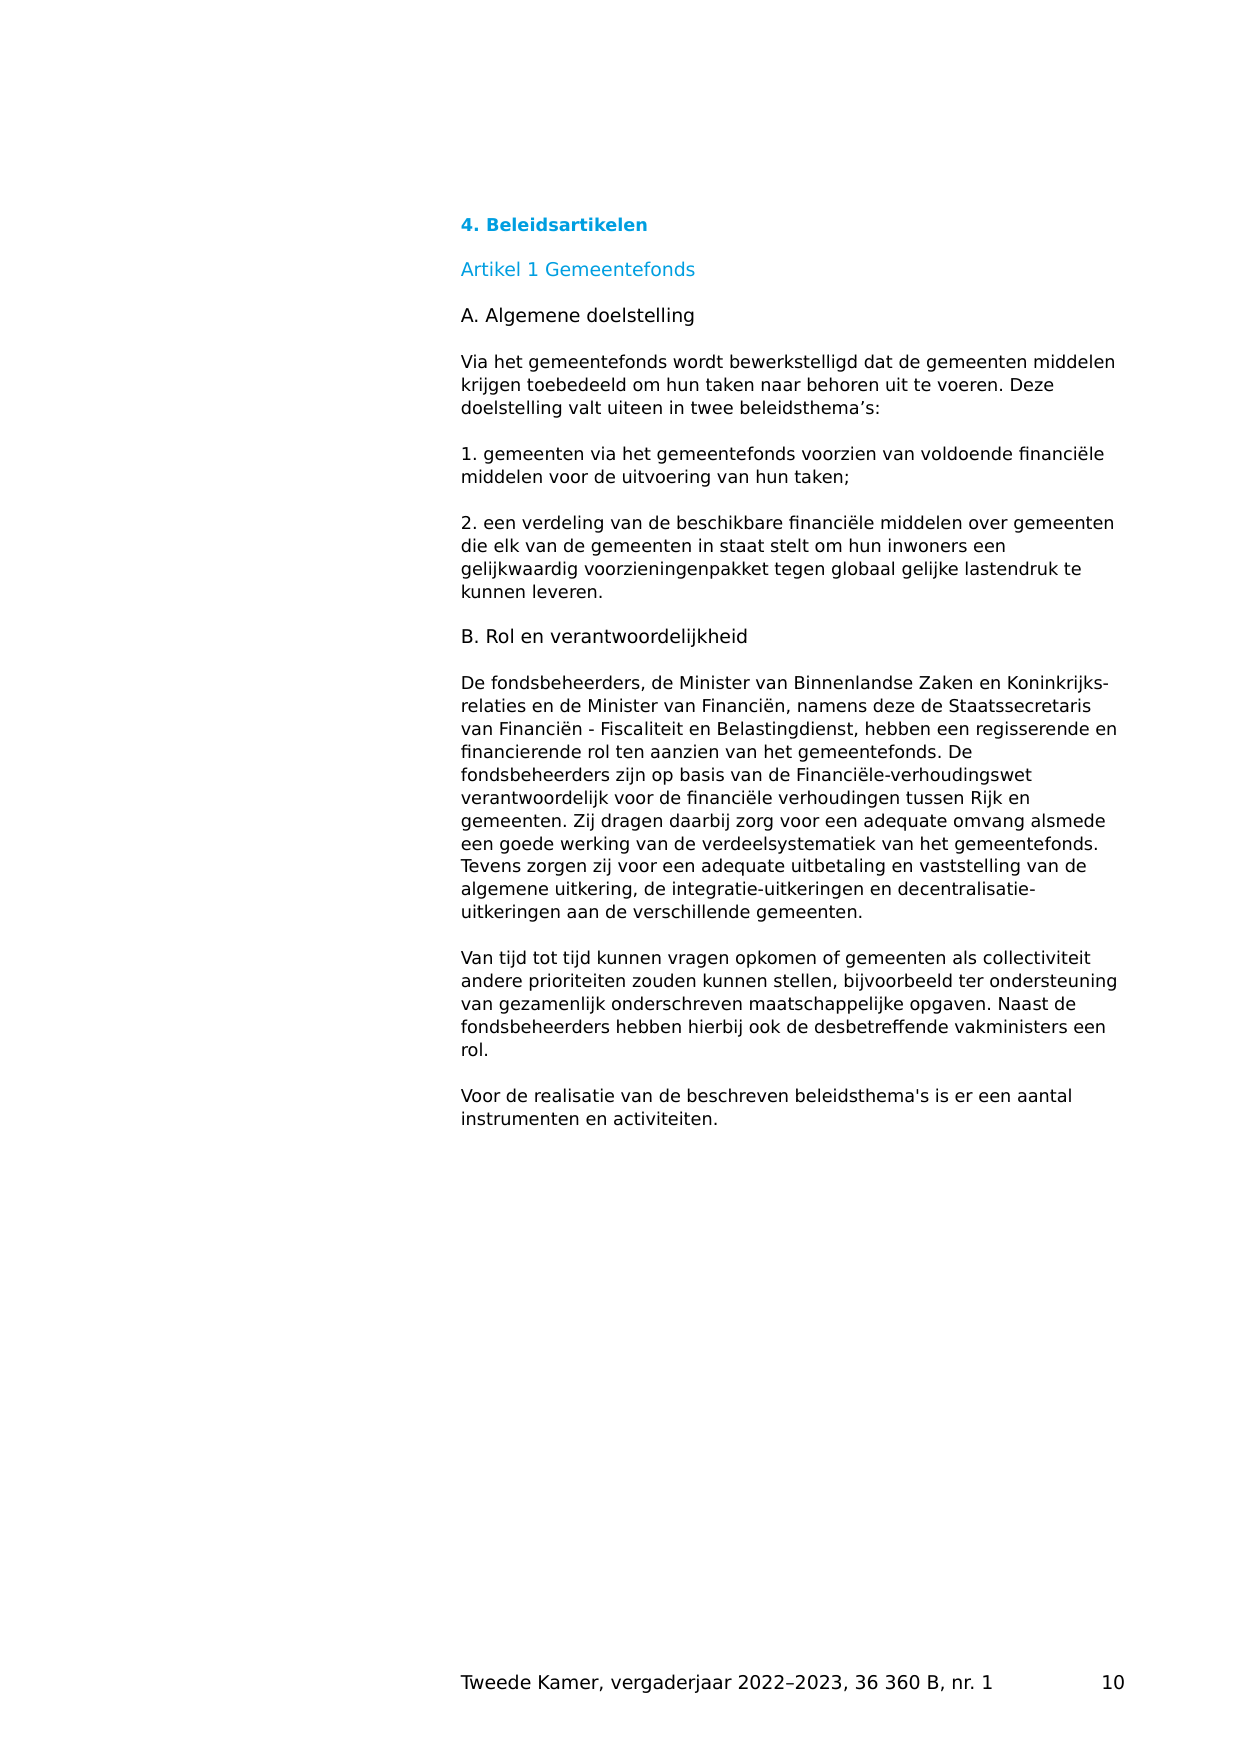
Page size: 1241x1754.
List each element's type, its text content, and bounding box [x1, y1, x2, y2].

text De fondsbeheerders, de Minister van Binnenlandse Zaken en Koninkrijks-relaties en de Minister van Financiën, namens deze de Staatssecretaris van Financiën - Fiscaliteit en Belastingdienst, hebben een regisserende en financierende rol ten aanzien van het gemeentefonds. De fondsbeheerders zijn op basis van de Financiële-verhoudingswet verantwoordelijk voor de financiële verhoudingen tussen Rijk en gemeenten. Zij dragen daarbij zorg voor een adequate omvang alsmede een goede werking van de verdeelsystematiek van het gemeentefonds. Tevens zorgen zij voor een adequate uitbetaling en vaststelling van de algemene uitkering, de integratie-uitkeringen en decentralisatie-uitkeringen aan de verschillende gemeenten. [461, 671, 1125, 923]
title A. Algemene doelstelling [461, 305, 1125, 327]
title 4. Beleidsartikelen [461, 213, 1125, 236]
title B. Rol en verantwoordelijkheid [461, 626, 1125, 647]
text 2. een verdeling van de beschikbare financiële middelen over gemeenten die elk van de gemeenten in staat stelt om hun inwoners een gelijkwaardig voorzieningenpakket tegen globaal gelijke lastendruk te kunnen leveren. [461, 511, 1125, 603]
text Voor de realisatie van de beschreven beleidsthema's is er een aantal instrumenten en activiteiten. [461, 1084, 1125, 1129]
text 1. gemeenten via het gemeentefonds voorzien van voldoende financiële middelen voor de uitvoering van hun taken; [461, 442, 1125, 488]
text Via het gemeentefonds wordt bewerkstelligd dat de gemeenten middelen krijgen toebedeeld om hun taken naar behoren uit te voeren. Deze doelstelling valt uiteen in twee beleidsthema’s: [461, 351, 1125, 419]
title Artikel 1 Gemeentefonds [461, 259, 1125, 281]
text Van tijd tot tijd kunnen vragen opkomen of gemeenten als collectiviteit andere prioriteiten zouden kunnen stellen, bijvoorbeeld ter ondersteuning van gezamenlijk onderschreven maatschappelijke opgaven. Naast de fondsbeheerders hebben hierbij ook de desbetreffende vakministers een rol. [461, 946, 1125, 1061]
